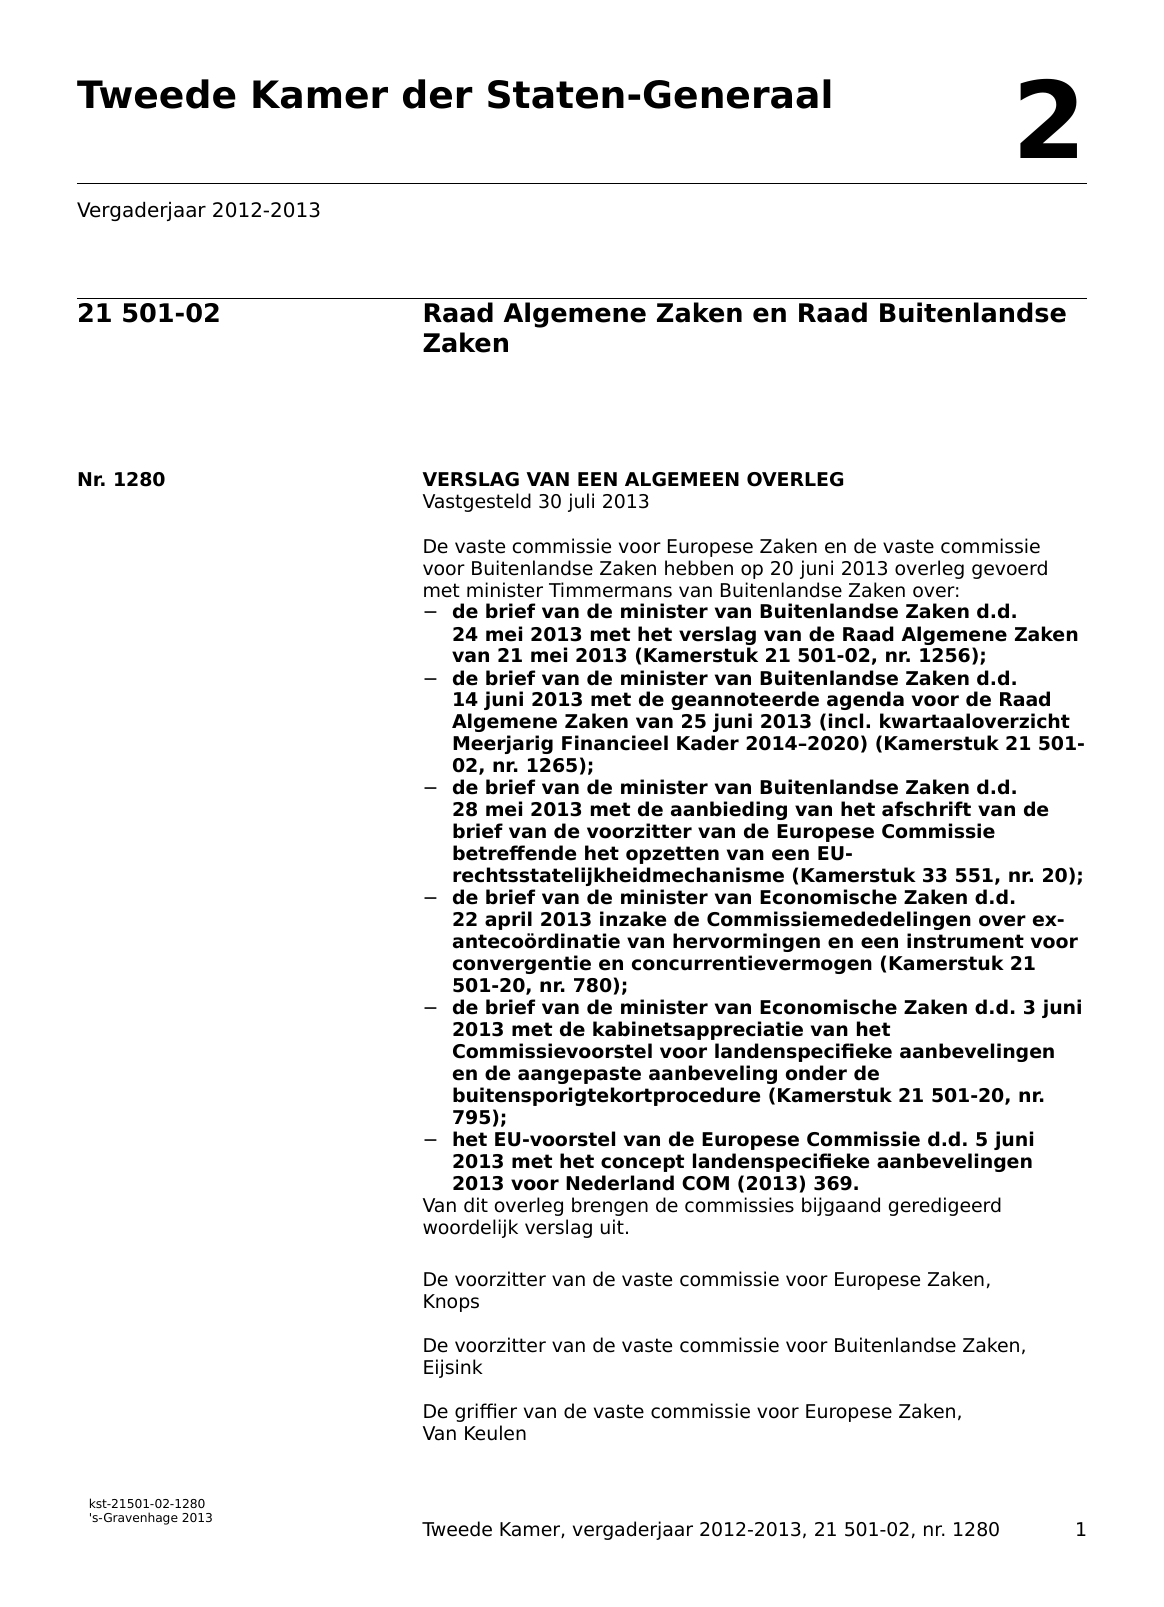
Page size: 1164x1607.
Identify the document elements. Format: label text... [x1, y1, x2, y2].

text Vastgesteld 30 juli 2013 [422, 491, 1087, 513]
table_cell Vergaderjaar 2012-2013 [77, 184, 1087, 298]
text Van dit overleg brengen de commissies bijgaand geredigeerd woordelijk verslag uit. [422, 1195, 1087, 1239]
text De voorzitter van de vaste commissie voor Europese Zaken, Knops [422, 1269, 1087, 1313]
text De vaste commissie voor Europese Zaken en de vaste commissie voor Buitenlandse Zaken hebben op 20 juni 2013 overleg gevoerd met minister Timmermans van Buitenlandse Zaken over: [422, 536, 1087, 601]
text De griffier van de vaste commissie voor Europese Zaken, Van Keulen [422, 1401, 1087, 1445]
text − het EU-voorstel van de Europese Commissie d.d. 5 juni 2013 met het concept landenspecifieke aanbevelingen 2013 voor Nederland COM (2013) 369. [422, 1129, 1087, 1195]
text − de brief van de minister van Buitenlandse Zaken d.d. 24 mei 2013 met het verslag van de Raad Algemene Zaken van 21 mei 2013 (Kamerstuk 21 501-02, nr. 1256); [422, 601, 1087, 667]
text De voorzitter van de vaste commissie voor Buitenlandse Zaken, Eijsink [422, 1335, 1087, 1379]
subtitle 21 501-02 Raad Algemene Zaken en Raad Buitenlandse Zaken [77, 299, 1087, 358]
table_header Tweede Kamer der Staten-Generaal [77, 59, 886, 183]
text − de brief van de minister van Buitenlandse Zaken d.d. 28 mei 2013 met de aanbieding van het afschrift van de brief van de voorzitter van de Europese Commissie betreffende het opzetten van een EU-rechtsstatelijkheidmechanisme (Kamerstuk 33 551, nr. 20); [422, 777, 1087, 887]
text kst-21501-02-1280 [88, 1497, 323, 1511]
subtitle Nr. 1280 VERSLAG VAN EEN ALGEMEEN OVERLEG [77, 469, 1087, 491]
text − de brief van de minister van Economische Zaken d.d. 22 april 2013 inzake de Commissiemededelingen over ex-antecoördinatie van hervormingen en een instrument voor convergentie en concurrentievermogen (Kamerstuk 21 501-20, nr. 780); [422, 887, 1087, 997]
text − de brief van de minister van Buitenlandse Zaken d.d. 14 juni 2013 met de geannoteerde agenda voor de Raad Algemene Zaken van 25 juni 2013 (incl. kwartaaloverzicht Meerjarig Financieel Kader 2014–2020) (Kamerstuk 21 501-02, nr. 1265); [422, 667, 1087, 777]
text 's-Gravenhage 2013 [88, 1511, 323, 1525]
table_header 2 [886, 59, 1087, 183]
text − de brief van de minister van Economische Zaken d.d. 3 juni 2013 met de kabinetsappreciatie van het Commissievoorstel voor landenspecifieke aanbevelingen en de aangepaste aanbeveling onder de buitensporigtekortprocedure (Kamerstuk 21 501-20, nr. 795); [422, 997, 1087, 1129]
